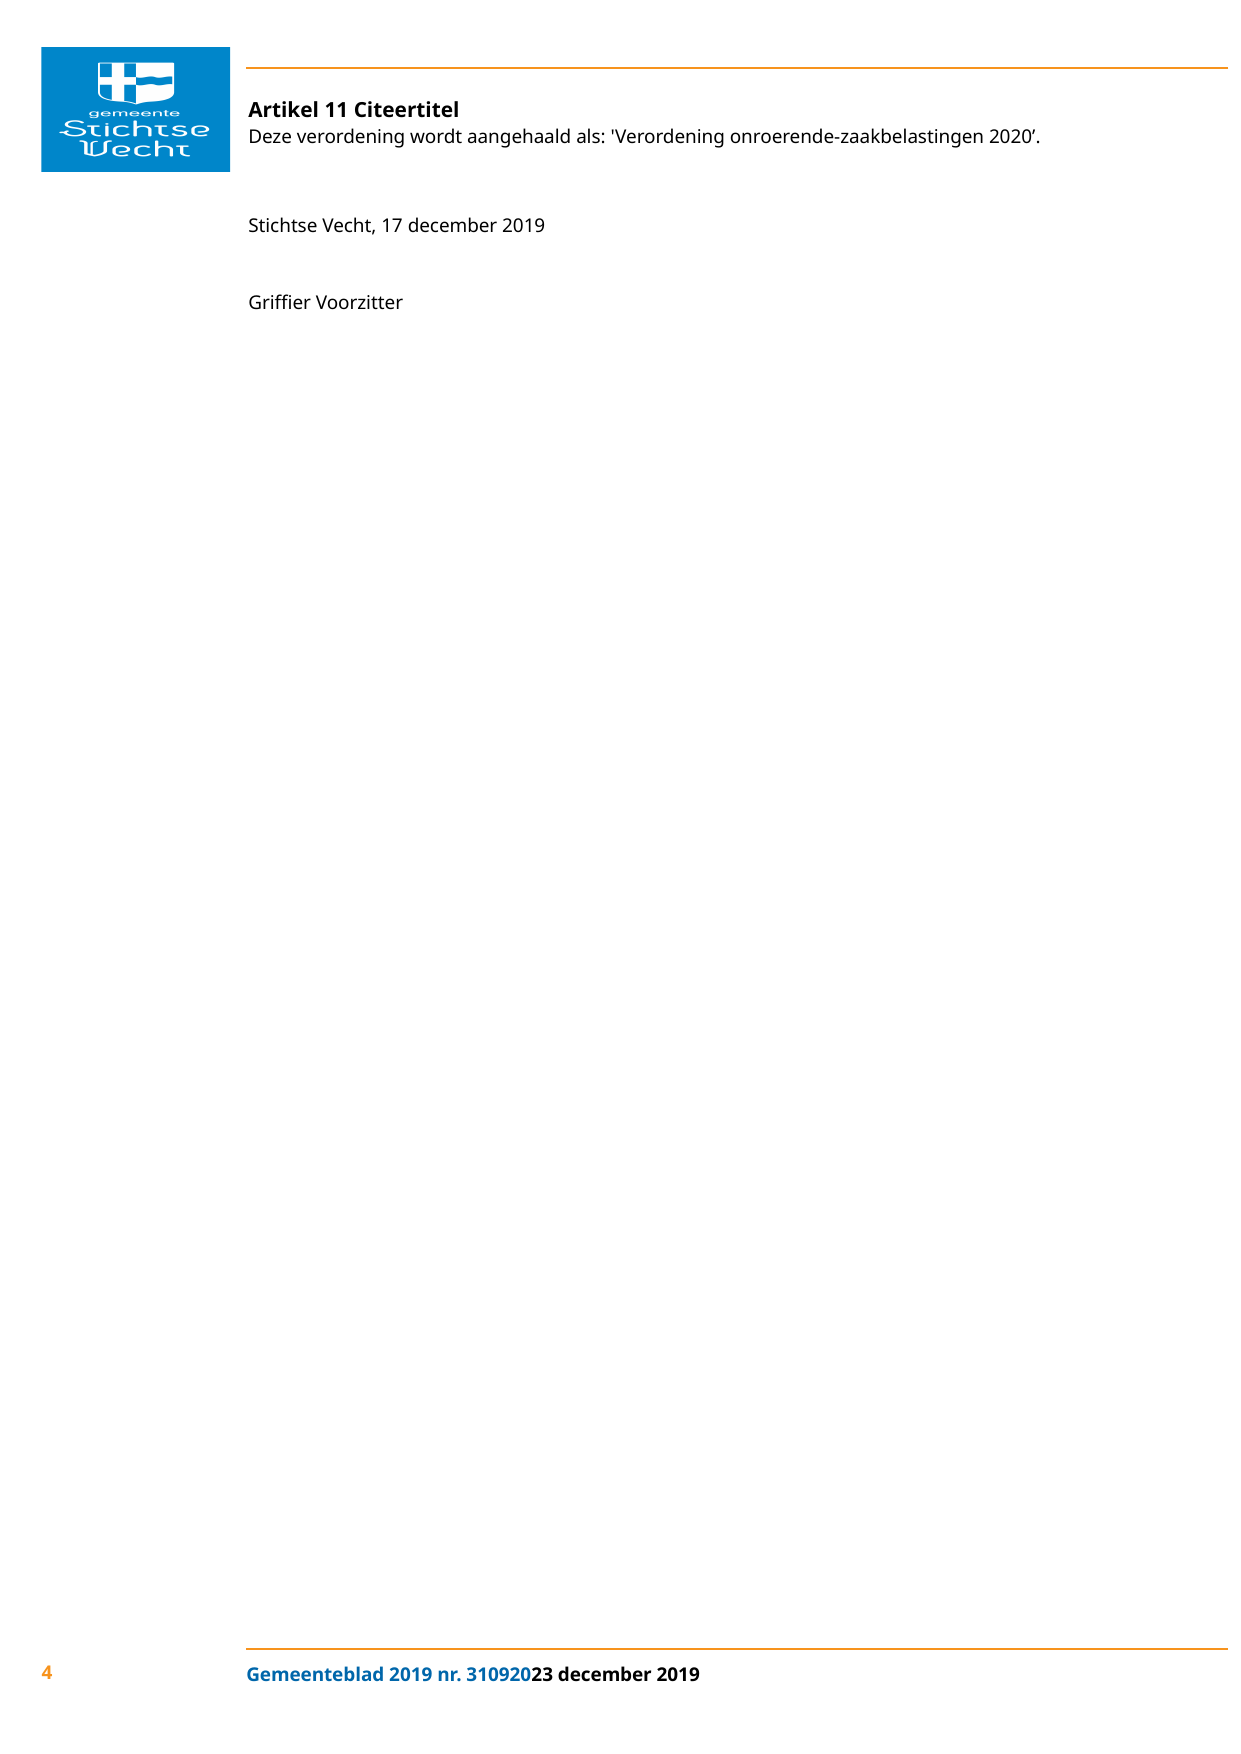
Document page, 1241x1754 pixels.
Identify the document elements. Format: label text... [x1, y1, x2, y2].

text Stichtse Vecht, 17 december 2019 [248, 212, 1152, 238]
text Deze verordening wordt aangehaald als: 'Verordening onroerende-zaakbelastingen 2020’. [248, 123, 1152, 149]
text Griffier Voorzitter [248, 289, 1152, 315]
text Artikel 11 Citeertitel [248, 95, 1152, 123]
picture [99, 63, 135, 101]
picture [137, 63, 174, 103]
